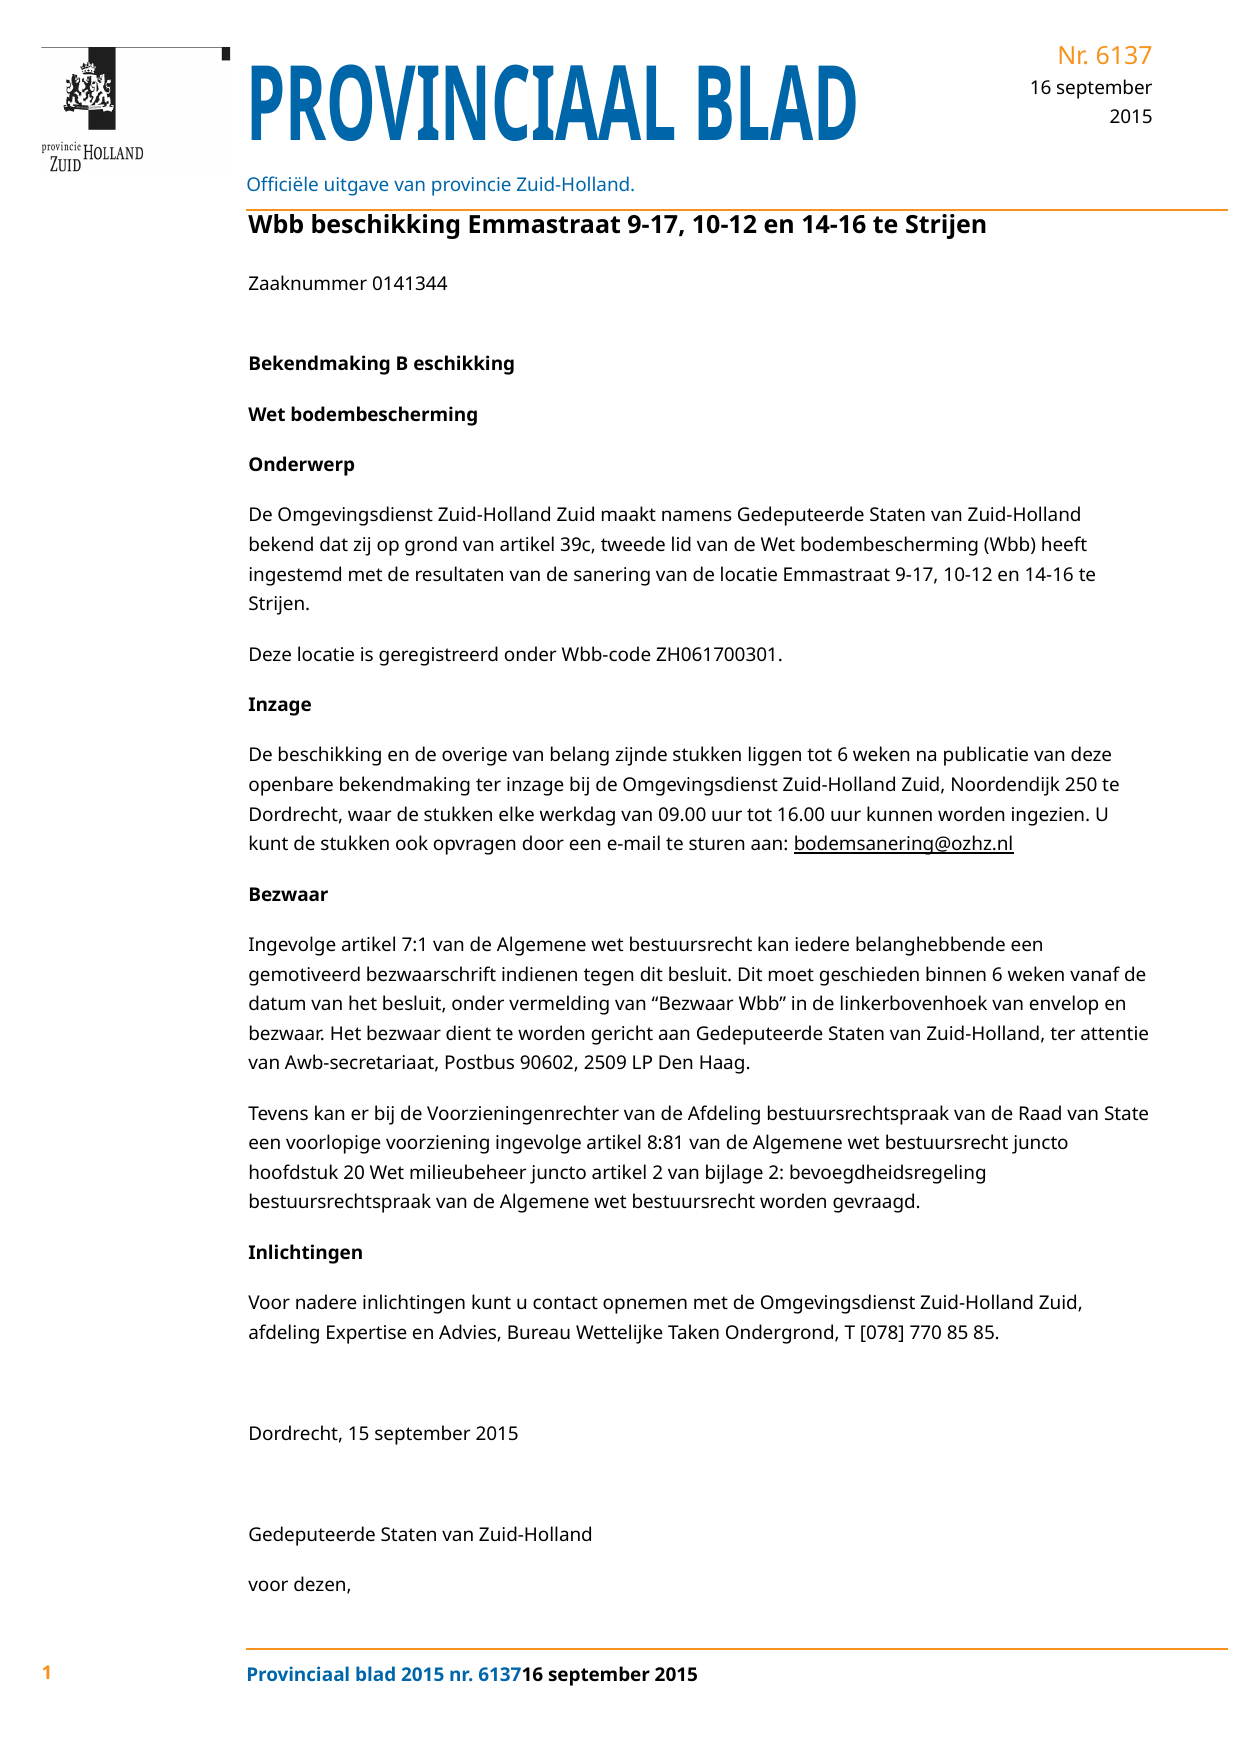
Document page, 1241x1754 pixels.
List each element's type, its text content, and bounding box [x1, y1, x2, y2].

text Deze locatie is geregistreerd onder Wbb-code ZH061700301. [248, 641, 1152, 666]
text voor dezen, [248, 1571, 1152, 1597]
text Zaaknummer 0141344 [248, 270, 1152, 296]
text Tevens kan er bij de Voorzieningenrechter van de Afdeling bestuursrechtspraak van de Raad van State een voorlopige voorziening ingevolge artikel 8:81 van de Algemene wet bestuursrecht juncto hoofdstuk 20 Wet milieubeheer juncto artikel 2 van bijlage 2: bevoegdheidsregeling bestuursrechtspraak van de Algemene wet bestuursrecht worden gevraagd. [248, 1100, 1152, 1214]
text Gedeputeerde Staten van Zuid-Holland [248, 1521, 1152, 1546]
text Wet bodembescherming [248, 401, 1152, 426]
text Onderwerp [248, 451, 1152, 477]
text Ingevolge artikel 7:1 van de Algemene wet bestuursrecht kan iedere belanghebbende een gemotiveerd bezwaarschrift indienen tegen dit besluit. Dit moet geschieden binnen 6 weken vanaf de datum van het besluit, onder vermelding van “Bezwaar Wbb” in de linkerbovenhoek van envelop en bezwaar. Het bezwaar dient te worden gericht aan Gedeputeerde Staten van Zuid-Holland, ter attentie van Awb-secretariaat, Postbus 90602, 2509 LP Den Haag. [248, 931, 1152, 1075]
text De beschikking en de overige van belang zijnde stukken liggen tot 6 weken na publicatie van deze openbare bekendmaking ter inzage bij de Omgevingsdienst Zuid-Holland Zuid, Noordendijk 250 te Dordrecht, waar de stukken elke werkdag van 09.00 uur tot 16.00 uur kunnen worden ingezien. U kunt de stukken ook opvragen door een e-mail te sturen aan: bodemsanering@ozhz.nl [248, 742, 1152, 856]
picture [41, 47, 231, 172]
text Inlichtingen [248, 1239, 1152, 1265]
text Dordrecht, 15 september 2015 [248, 1420, 1152, 1446]
text Wbb beschikking Emmastraat 9-17, 10-12 en 14-16 te Strijen [248, 211, 1152, 241]
text De Omgevingsdienst Zuid-Holland Zuid maakt namens Gedeputeerde Staten van Zuid-Holland bekend dat zij op grond van artikel 39c, tweede lid van de Wet bodembescherming (Wbb) heeft ingestemd met de resultaten van de sanering van de locatie Emmastraat 9-17, 10-12 en 14-16 te Strijen. [248, 502, 1152, 616]
text Bezwaar [248, 881, 1152, 906]
text Voor nadere inlichtingen kunt u contact opnemen met de Omgevingsdienst Zuid-Holland Zuid, afdeling Expertise en Advies, Bureau Wettelijke Taken Ondergrond, T [078] 770 85 85. [248, 1289, 1152, 1345]
text Inzage [248, 691, 1152, 717]
text Bekendmaking B eschikking [248, 350, 1152, 376]
